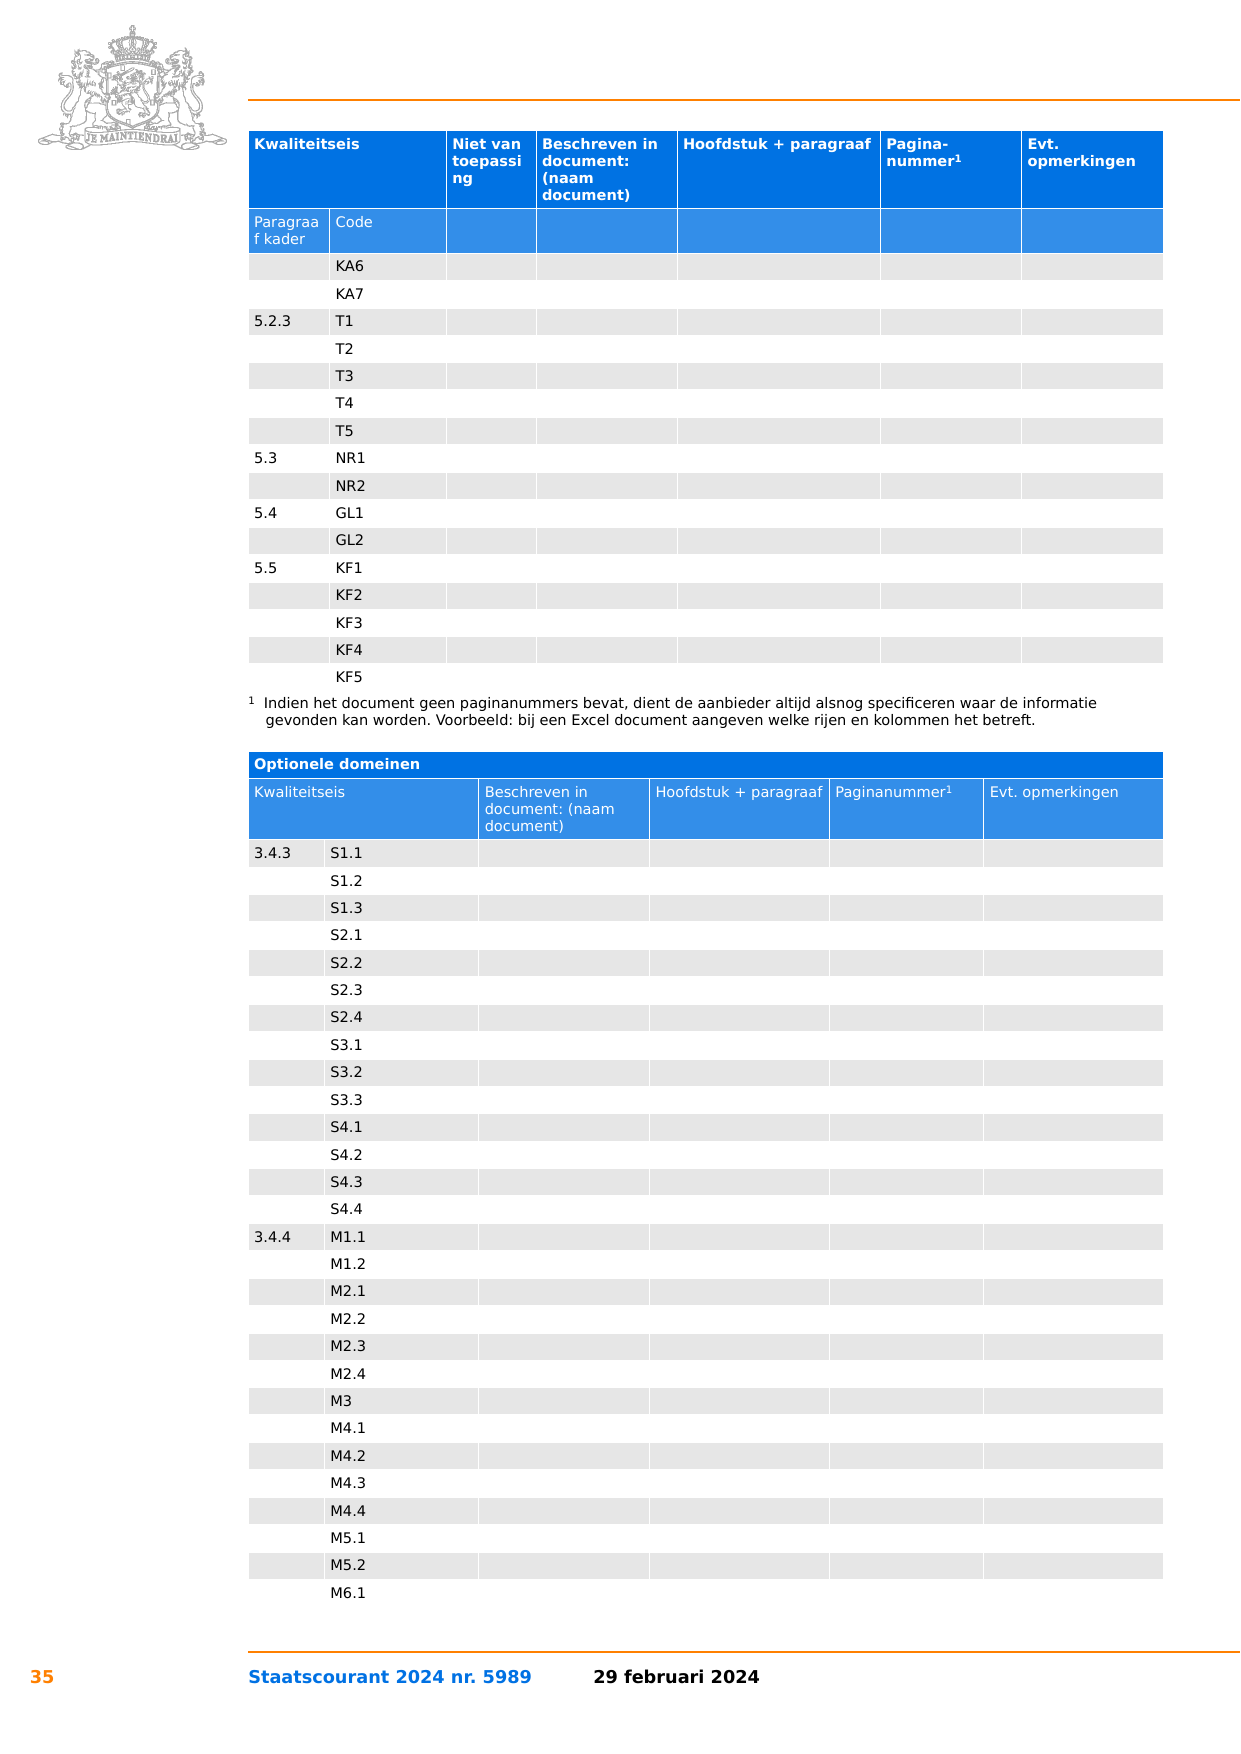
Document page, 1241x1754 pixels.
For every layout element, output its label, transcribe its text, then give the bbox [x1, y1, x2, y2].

table_cell [881, 363, 1021, 389]
table_cell [984, 1142, 1163, 1168]
table_cell [984, 1114, 1163, 1141]
table_cell [249, 336, 329, 362]
table_cell [249, 1580, 324, 1606]
table_cell [650, 1498, 829, 1524]
table_cell 1 Indien het document geen paginanummers bevat, dient de aanbieder altijd alsnog specificeren waar de informatie gevonden kan worden. Voorbeeld: bij een Excel document aangeven welke rijen en kolommen het betreft. [248, 692, 1163, 729]
table_cell [678, 336, 880, 362]
table_cell M2.3 [325, 1334, 478, 1360]
table_cell [249, 528, 329, 554]
table_cell [249, 418, 329, 444]
table_cell M6.1 [325, 1580, 478, 1606]
table_cell [537, 610, 677, 636]
table_cell Evt. opmerkingen [984, 779, 1163, 839]
table_cell [249, 1306, 324, 1332]
table_cell [1022, 610, 1163, 636]
table_cell [830, 1032, 983, 1058]
picture [38, 25, 227, 150]
table_cell [479, 1114, 649, 1141]
table_cell [249, 1169, 324, 1195]
table_cell [479, 1060, 649, 1086]
table_cell [249, 923, 324, 949]
table_cell [479, 1416, 649, 1442]
table_cell [479, 895, 649, 921]
table_cell [479, 868, 649, 894]
table_cell [650, 923, 829, 949]
table_cell [984, 1525, 1163, 1552]
table_cell [1022, 281, 1163, 307]
table_cell [447, 363, 536, 389]
table_cell [249, 1142, 324, 1168]
table_cell [830, 1580, 983, 1606]
table_cell M5.1 [325, 1525, 478, 1552]
table_cell S2.2 [325, 950, 478, 976]
table_cell [881, 418, 1021, 444]
table_cell [1022, 473, 1163, 499]
table_cell [881, 500, 1021, 527]
table_cell [881, 555, 1021, 581]
table_cell [479, 1196, 649, 1223]
table_cell [881, 528, 1021, 554]
table_cell [650, 1224, 829, 1250]
table_cell [479, 1470, 649, 1497]
table_cell [984, 1279, 1163, 1305]
table_cell [447, 610, 536, 636]
table_cell S1.1 [325, 840, 478, 867]
table_cell [984, 1580, 1163, 1606]
table_cell [479, 1279, 649, 1305]
table_cell [881, 445, 1021, 472]
table_cell S1.2 [325, 868, 478, 894]
table_cell [984, 1005, 1163, 1031]
table_cell [1022, 309, 1163, 335]
table_cell Code [330, 209, 446, 253]
table_cell [249, 1279, 324, 1305]
table_cell [881, 336, 1021, 362]
table_cell [537, 528, 677, 554]
table_cell [447, 209, 536, 253]
table_cell [1022, 445, 1163, 472]
table_cell [249, 473, 329, 499]
table_cell S4.1 [325, 1114, 478, 1141]
table_cell M3 [325, 1388, 478, 1414]
table_cell [447, 281, 536, 307]
table_cell S4.3 [325, 1169, 478, 1195]
table_cell M2.2 [325, 1306, 478, 1332]
table_cell [447, 418, 536, 444]
table_cell [479, 950, 649, 976]
table_cell [479, 1169, 649, 1195]
table_cell T4 [330, 391, 446, 417]
table_cell [447, 637, 536, 663]
table_cell [479, 1032, 649, 1058]
table_cell [249, 363, 329, 389]
table_cell [650, 1416, 829, 1442]
table_cell Paragraaf kader [249, 209, 329, 253]
table_cell [881, 391, 1021, 417]
table_cell [984, 1060, 1163, 1086]
table_cell [479, 1005, 649, 1031]
table_cell [249, 1087, 324, 1113]
table_cell [650, 1525, 829, 1552]
table_cell [249, 391, 329, 417]
table_cell [249, 950, 324, 976]
table_cell [830, 1196, 983, 1223]
table_cell [984, 1498, 1163, 1524]
table_cell [650, 1251, 829, 1278]
table_cell 5.4 [249, 500, 329, 527]
table_cell [678, 391, 880, 417]
table_cell [881, 473, 1021, 499]
table_cell [249, 637, 329, 663]
table_cell [678, 281, 880, 307]
table_cell [249, 1196, 324, 1223]
table_cell [479, 1334, 649, 1360]
table_cell [479, 1224, 649, 1250]
table_cell [650, 840, 829, 867]
table_cell [447, 336, 536, 362]
table_cell [537, 309, 677, 335]
table_cell T2 [330, 336, 446, 362]
table_cell [447, 445, 536, 472]
table_cell [830, 950, 983, 976]
table_cell [249, 1361, 324, 1387]
table_cell [830, 1251, 983, 1278]
table_cell [678, 445, 880, 472]
table_cell [830, 1361, 983, 1387]
table_cell [830, 1498, 983, 1524]
table_cell [984, 1416, 1163, 1442]
table_cell [984, 1251, 1163, 1278]
table_cell [678, 363, 880, 389]
table_cell [479, 1251, 649, 1278]
table_cell [650, 1142, 829, 1168]
table_cell [984, 1224, 1163, 1250]
table_cell NR2 [330, 473, 446, 499]
table_cell [249, 1525, 324, 1552]
table_cell [1022, 555, 1163, 581]
table_cell [830, 1470, 983, 1497]
table_cell [984, 1553, 1163, 1579]
table_cell 5.5 [249, 555, 329, 581]
table_cell [678, 610, 880, 636]
table_cell [830, 1114, 983, 1141]
table_cell [249, 1334, 324, 1360]
table_cell [1022, 500, 1163, 527]
table_cell [249, 1416, 324, 1442]
table_cell [650, 1060, 829, 1086]
table_cell [249, 1388, 324, 1414]
table_cell [249, 1005, 324, 1031]
table_cell [537, 336, 677, 362]
table_cell [479, 1306, 649, 1332]
table_cell Kwaliteitseis [249, 779, 478, 839]
table_cell [479, 1388, 649, 1414]
table_cell [650, 1279, 829, 1305]
table_cell [830, 1142, 983, 1168]
table_cell S4.4 [325, 1196, 478, 1223]
table_header Beschreven in document: (naam document) [537, 131, 677, 208]
table_cell [830, 1306, 983, 1332]
table_cell [984, 1361, 1163, 1387]
table_cell [678, 418, 880, 444]
table_cell [249, 1443, 324, 1469]
table_cell [447, 473, 536, 499]
table_cell [984, 840, 1163, 867]
table_cell [447, 500, 536, 527]
table_cell [479, 1553, 649, 1579]
table_cell [537, 500, 677, 527]
table_cell [830, 1416, 983, 1442]
table_cell [249, 1251, 324, 1278]
table_cell 5.2.3 [249, 309, 329, 335]
table_cell T5 [330, 418, 446, 444]
table_cell [881, 665, 1021, 691]
table_cell GL2 [330, 528, 446, 554]
table_cell [249, 1553, 324, 1579]
table_cell [984, 1443, 1163, 1469]
table_cell [249, 1060, 324, 1086]
table_cell [249, 1470, 324, 1497]
table_cell [1022, 418, 1163, 444]
table_cell [830, 840, 983, 867]
table_cell [249, 1032, 324, 1058]
table_cell KA6 [330, 254, 446, 280]
table_cell [984, 1169, 1163, 1195]
table_cell M5.2 [325, 1553, 478, 1579]
table_cell [537, 665, 677, 691]
table_cell [881, 309, 1021, 335]
table_cell [1022, 583, 1163, 609]
table_cell T1 [330, 309, 446, 335]
table_cell KF2 [330, 583, 446, 609]
table_cell [650, 1361, 829, 1387]
table_cell [678, 583, 880, 609]
table_cell KA7 [330, 281, 446, 307]
table_cell [1022, 637, 1163, 663]
table_cell [984, 1306, 1163, 1332]
table_cell KF4 [330, 637, 446, 663]
table_cell [650, 1553, 829, 1579]
table_cell [249, 583, 329, 609]
table_cell S3.3 [325, 1087, 478, 1113]
table_cell GL1 [330, 500, 446, 527]
table_cell [447, 528, 536, 554]
table_cell [479, 1361, 649, 1387]
table_cell [537, 418, 677, 444]
table_cell M2.1 [325, 1279, 478, 1305]
table_cell KF3 [330, 610, 446, 636]
table_cell [479, 977, 649, 1004]
table_cell [537, 363, 677, 389]
table_cell [650, 1196, 829, 1223]
table_cell [678, 500, 880, 527]
table_cell [650, 1388, 829, 1414]
table_cell [249, 868, 324, 894]
table_header Optionele domeinen [249, 752, 1163, 778]
table_cell [830, 1553, 983, 1579]
table_cell S2.3 [325, 977, 478, 1004]
table_cell M4.1 [325, 1416, 478, 1442]
table_cell [537, 473, 677, 499]
table_cell [1022, 209, 1163, 253]
table_cell [881, 583, 1021, 609]
table_cell [678, 555, 880, 581]
table_cell [479, 1498, 649, 1524]
table_cell [650, 1443, 829, 1469]
table_cell [1022, 391, 1163, 417]
table_cell [447, 555, 536, 581]
table_cell [537, 254, 677, 280]
table_cell [650, 950, 829, 976]
table_header Pagina-nummer1 [881, 131, 1021, 208]
table_cell [249, 254, 329, 280]
table_cell [678, 528, 880, 554]
table_cell [650, 1306, 829, 1332]
table_cell 3.4.3 [249, 840, 324, 867]
table_cell [984, 1470, 1163, 1497]
table_cell [447, 583, 536, 609]
table_cell Paginanummer1 [830, 779, 983, 839]
table_cell [650, 1334, 829, 1360]
table_cell [249, 665, 329, 691]
table_cell [830, 1525, 983, 1552]
table_cell Beschreven in document: (naam document) [479, 779, 649, 839]
table_cell [1022, 336, 1163, 362]
table_header Evt. opmerkingen [1022, 131, 1163, 208]
table_cell [650, 1032, 829, 1058]
table_cell 3.4.4 [249, 1224, 324, 1250]
table_cell [881, 281, 1021, 307]
table_cell [479, 1142, 649, 1168]
table_cell [479, 840, 649, 867]
table_cell [830, 1005, 983, 1031]
table_cell [830, 1060, 983, 1086]
table_cell S1.3 [325, 895, 478, 921]
table_cell 5.3 [249, 445, 329, 472]
table_cell [249, 610, 329, 636]
table_cell KF5 [330, 665, 446, 691]
table_cell [479, 1087, 649, 1113]
table_cell [537, 555, 677, 581]
table_cell [678, 209, 880, 253]
table_cell [650, 868, 829, 894]
table_cell M4.3 [325, 1470, 478, 1497]
table_cell M4.2 [325, 1443, 478, 1469]
table_cell [830, 923, 983, 949]
table_cell [479, 923, 649, 949]
table_cell [249, 977, 324, 1004]
table_cell [678, 637, 880, 663]
table_cell S2.1 [325, 923, 478, 949]
table_cell [984, 950, 1163, 976]
table_cell [1022, 363, 1163, 389]
table_cell [447, 391, 536, 417]
table_cell [650, 1087, 829, 1113]
table_cell [830, 895, 983, 921]
table_cell [984, 1334, 1163, 1360]
table_cell [650, 1114, 829, 1141]
table_cell S3.1 [325, 1032, 478, 1058]
table_cell NR1 [330, 445, 446, 472]
table_cell [881, 209, 1021, 253]
table_cell [447, 254, 536, 280]
table_cell [830, 1279, 983, 1305]
table_cell [1022, 665, 1163, 691]
table_cell [537, 637, 677, 663]
table_cell [447, 309, 536, 335]
table_cell M2.4 [325, 1361, 478, 1387]
table_cell [984, 868, 1163, 894]
table_cell [650, 1169, 829, 1195]
table_cell [678, 665, 880, 691]
table_cell [249, 1114, 324, 1141]
table_cell [650, 1470, 829, 1497]
table_cell [479, 1525, 649, 1552]
table_cell [984, 1087, 1163, 1113]
table_cell [537, 445, 677, 472]
table_cell S3.2 [325, 1060, 478, 1086]
table_cell [678, 254, 880, 280]
table_cell [984, 1032, 1163, 1058]
table_cell [1022, 254, 1163, 280]
table_cell [830, 1443, 983, 1469]
table_cell S2.4 [325, 1005, 478, 1031]
table_cell M1.2 [325, 1251, 478, 1278]
table_cell [881, 637, 1021, 663]
table_cell [984, 977, 1163, 1004]
table_cell [984, 895, 1163, 921]
table_cell [830, 977, 983, 1004]
table_cell [249, 895, 324, 921]
table_cell [537, 391, 677, 417]
table_cell [249, 1498, 324, 1524]
table_cell [650, 977, 829, 1004]
table_cell [249, 281, 329, 307]
table_cell [537, 209, 677, 253]
table_cell [678, 309, 880, 335]
table_header Hoofdstuk + paragraaf [678, 131, 880, 208]
table_cell [830, 1169, 983, 1195]
table_cell [650, 1580, 829, 1606]
table_cell [1022, 528, 1163, 554]
table_cell [984, 1388, 1163, 1414]
table_cell M1.1 [325, 1224, 478, 1250]
table_cell [830, 1388, 983, 1414]
table_cell KF1 [330, 555, 446, 581]
table_cell [650, 895, 829, 921]
table_cell [881, 610, 1021, 636]
table_cell [984, 1196, 1163, 1223]
table_cell [830, 1224, 983, 1250]
table_cell [830, 1334, 983, 1360]
table_cell S4.2 [325, 1142, 478, 1168]
table_header Kwaliteitseis [249, 131, 446, 208]
table_cell [447, 665, 536, 691]
table_cell [881, 254, 1021, 280]
table_header Niet van toepassing [447, 131, 536, 208]
table_cell M4.4 [325, 1498, 478, 1524]
table_cell [479, 1443, 649, 1469]
table_cell [830, 868, 983, 894]
table_cell [479, 1580, 649, 1606]
table_cell [650, 1005, 829, 1031]
table_cell [984, 923, 1163, 949]
table_cell [678, 473, 880, 499]
table_cell [537, 583, 677, 609]
table_cell Hoofdstuk + paragraaf [650, 779, 829, 839]
table_cell T3 [330, 363, 446, 389]
table_cell [537, 281, 677, 307]
table_cell [830, 1087, 983, 1113]
